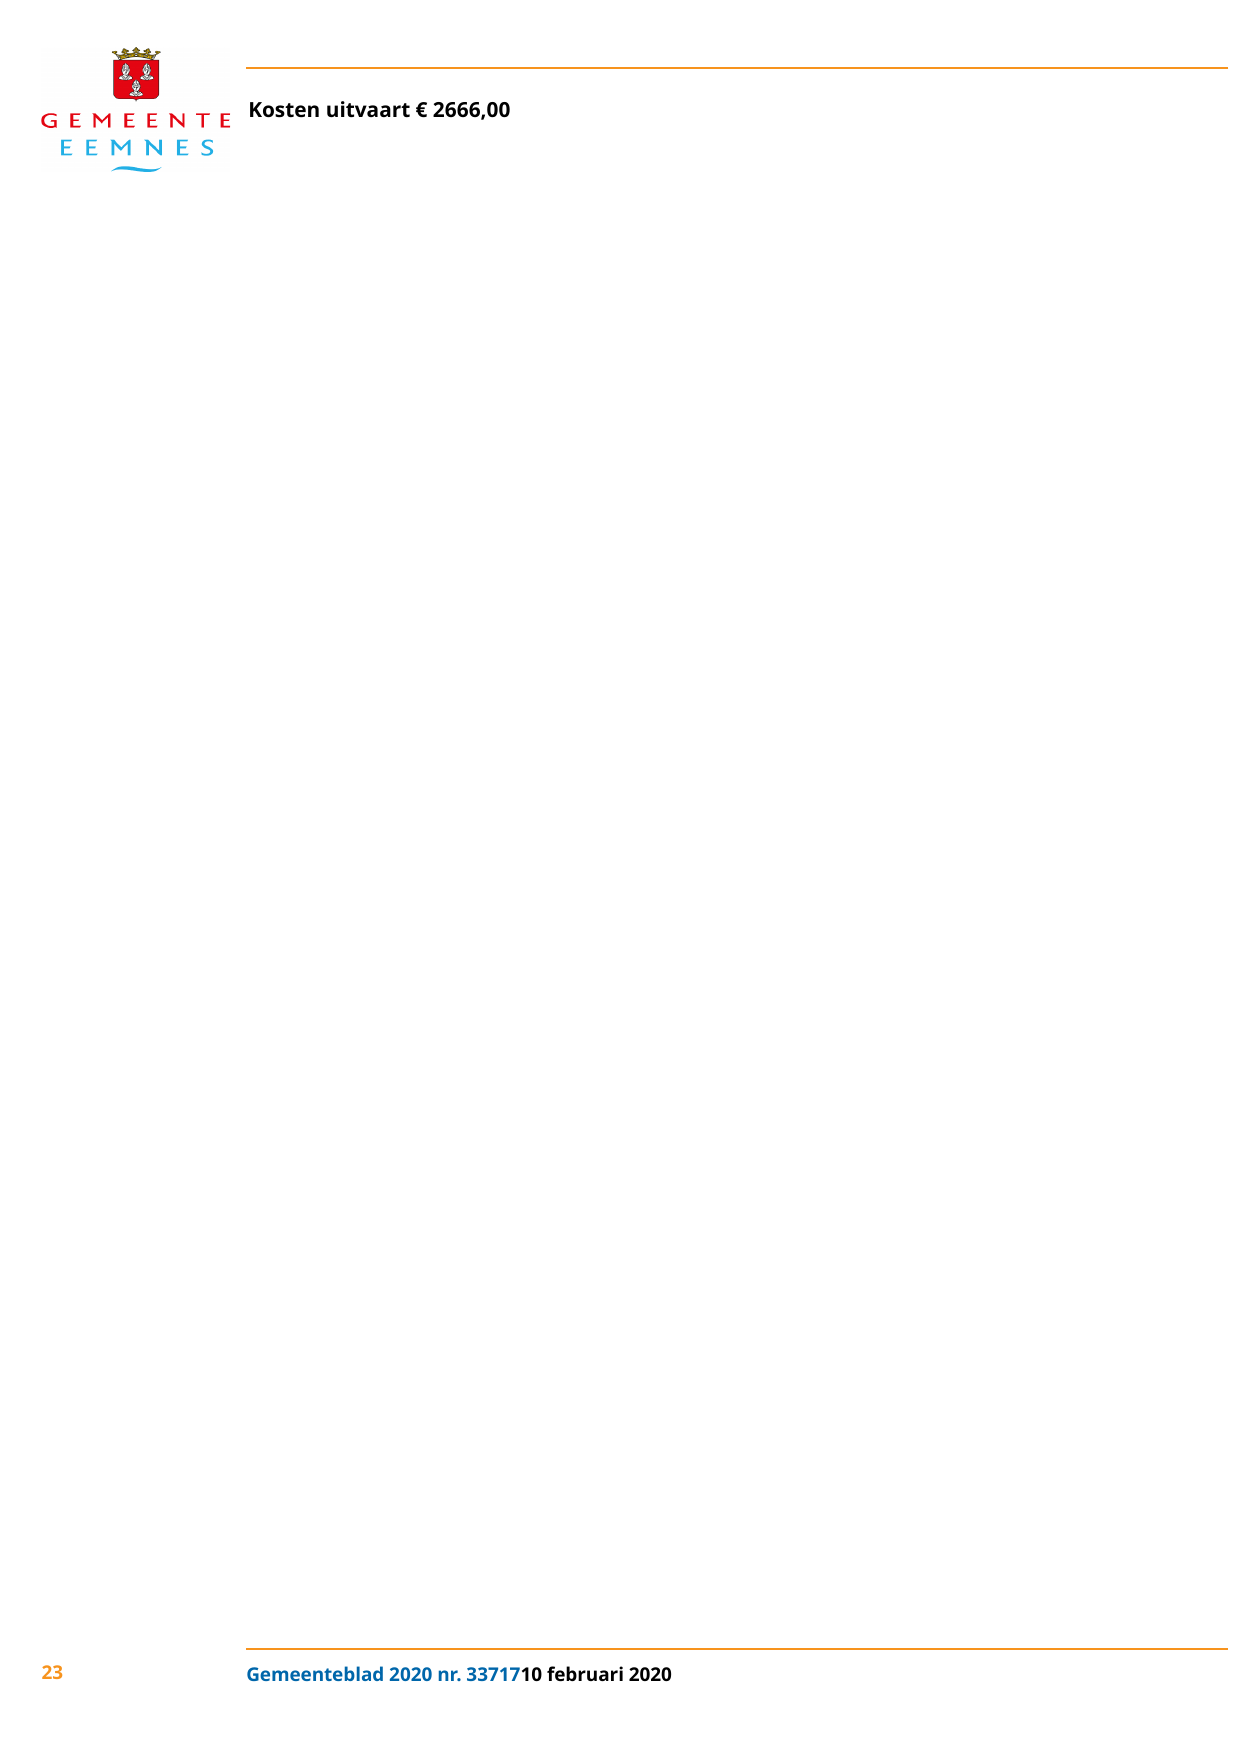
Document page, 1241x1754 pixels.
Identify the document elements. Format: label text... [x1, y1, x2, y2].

text Kosten uitvaart € 2666,00 [248, 95, 1152, 123]
picture [41, 47, 231, 172]
